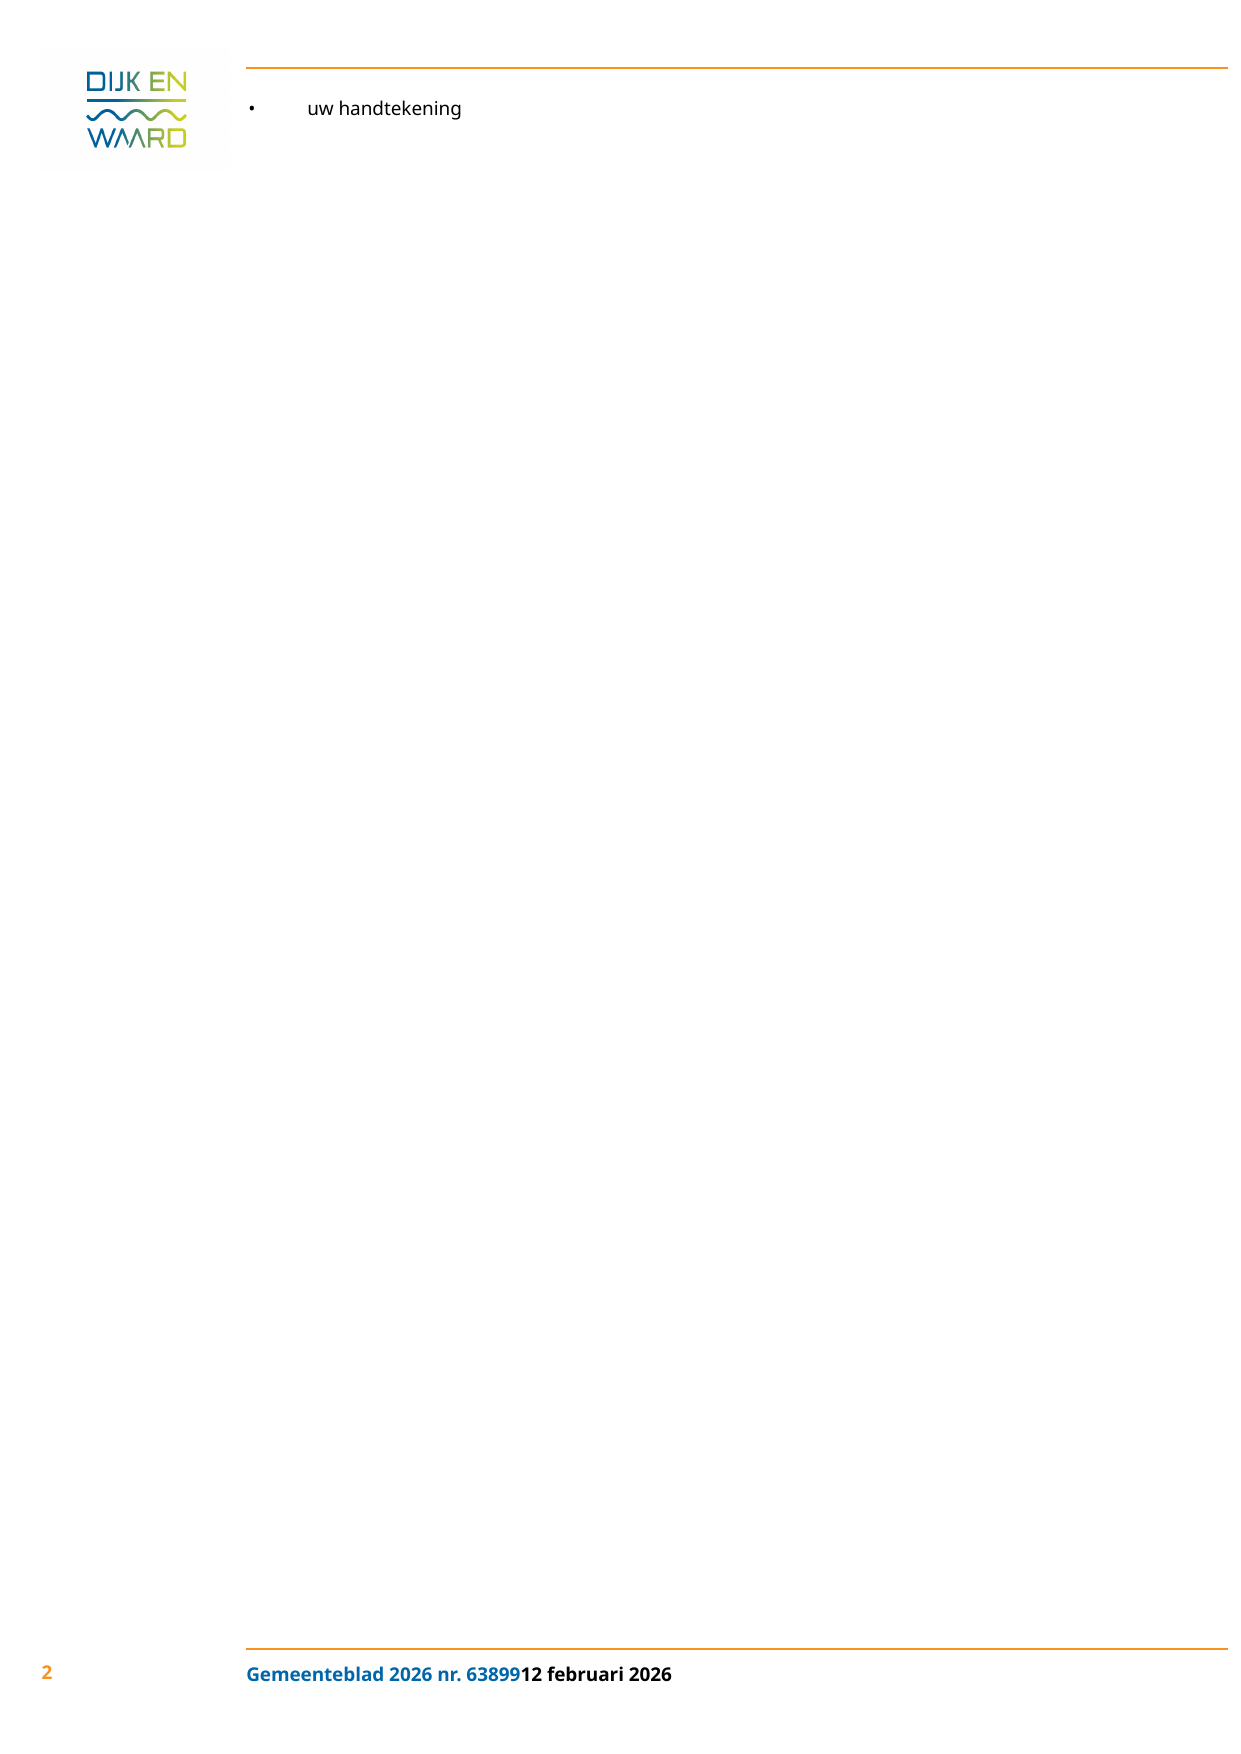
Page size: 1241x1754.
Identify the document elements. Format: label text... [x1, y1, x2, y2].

picture [41, 47, 231, 172]
list uw handtekening [248, 95, 1152, 121]
